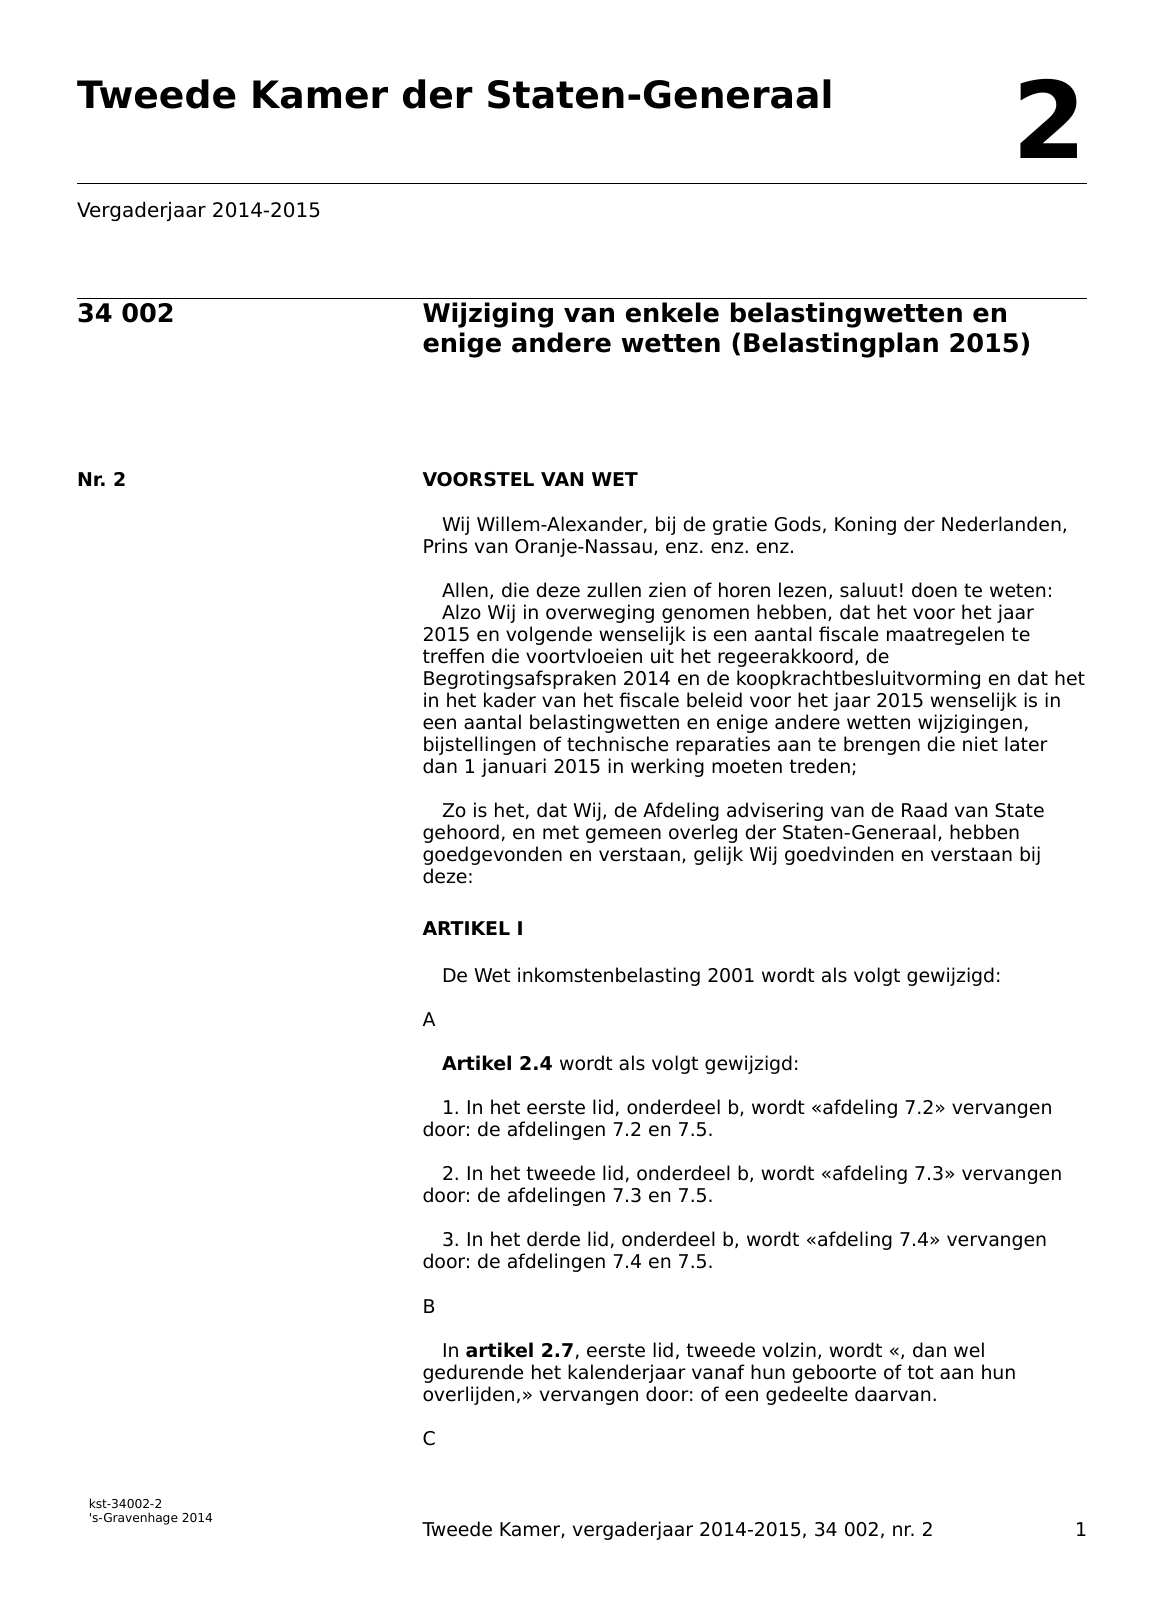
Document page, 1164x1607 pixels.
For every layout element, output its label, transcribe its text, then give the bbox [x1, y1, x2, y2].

table_cell Vergaderjaar 2014-2015 [77, 184, 1087, 298]
text B [422, 1296, 1087, 1317]
text 3. In het derde lid, onderdeel b, wordt «afdeling 7.4» vervangen door: de afdelingen 7.4 en 7.5. [422, 1229, 1087, 1273]
text Zo is het, dat Wij, de Afdeling advisering van de Raad van State gehoord, en met gemeen overleg der Staten-Generaal, hebben goedgevonden en verstaan, gelijk Wij goedvinden en verstaan bij deze: [422, 800, 1087, 888]
subtitle 34 002 Wijziging van enkele belastingwetten en enige andere wetten (Belastingplan 2015) [77, 299, 1087, 358]
text Allen, die deze zullen zien of horen lezen, saluut! doen te weten: [422, 580, 1087, 602]
text A [422, 1009, 1087, 1031]
text C [422, 1428, 1087, 1450]
text Alzo Wij in overweging genomen hebben, dat het voor het jaar 2015 en volgende wenselijk is een aantal fiscale maatregelen te treffen die voortvloeien uit het regeerakkoord, de Begrotingsafspraken 2014 en de koopkrachtbesluitvorming en dat het in het kader van het fiscale beleid voor het jaar 2015 wenselijk is in een aantal belastingwetten en enige andere wetten wijzigingen, bijstellingen of technische reparaties aan te brengen die niet later dan 1 januari 2015 in werking moeten treden; [422, 602, 1087, 777]
table_header Tweede Kamer der Staten-Generaal [77, 59, 886, 183]
text kst-34002-2 [88, 1497, 323, 1511]
subtitle ARTIKEL I [422, 918, 1087, 939]
text 2. In het tweede lid, onderdeel b, wordt «afdeling 7.3» vervangen door: de afdelingen 7.3 en 7.5. [422, 1163, 1087, 1207]
text Wij Willem-Alexander, bij de gratie Gods, Koning der Nederlanden, Prins van Oranje-Nassau, enz. enz. enz. [422, 513, 1087, 557]
text De Wet inkomstenbelasting 2001 wordt als volgt gewijzigd: [422, 964, 1087, 987]
table_header 2 [886, 59, 1087, 183]
text 's-Gravenhage 2014 [88, 1511, 323, 1525]
subtitle Nr. 2 VOORSTEL VAN WET [77, 469, 1087, 491]
text In artikel 2.7, eerste lid, tweede volzin, wordt «, dan wel gedurende het kalenderjaar vanaf hun geboorte of tot aan hun overlijden,» vervangen door: of een gedeelte daarvan. [422, 1340, 1087, 1406]
text 1. In het eerste lid, onderdeel b, wordt «afdeling 7.2» vervangen door: de afdelingen 7.2 en 7.5. [422, 1097, 1087, 1141]
text Artikel 2.4 wordt als volgt gewijzigd: [422, 1053, 1087, 1075]
